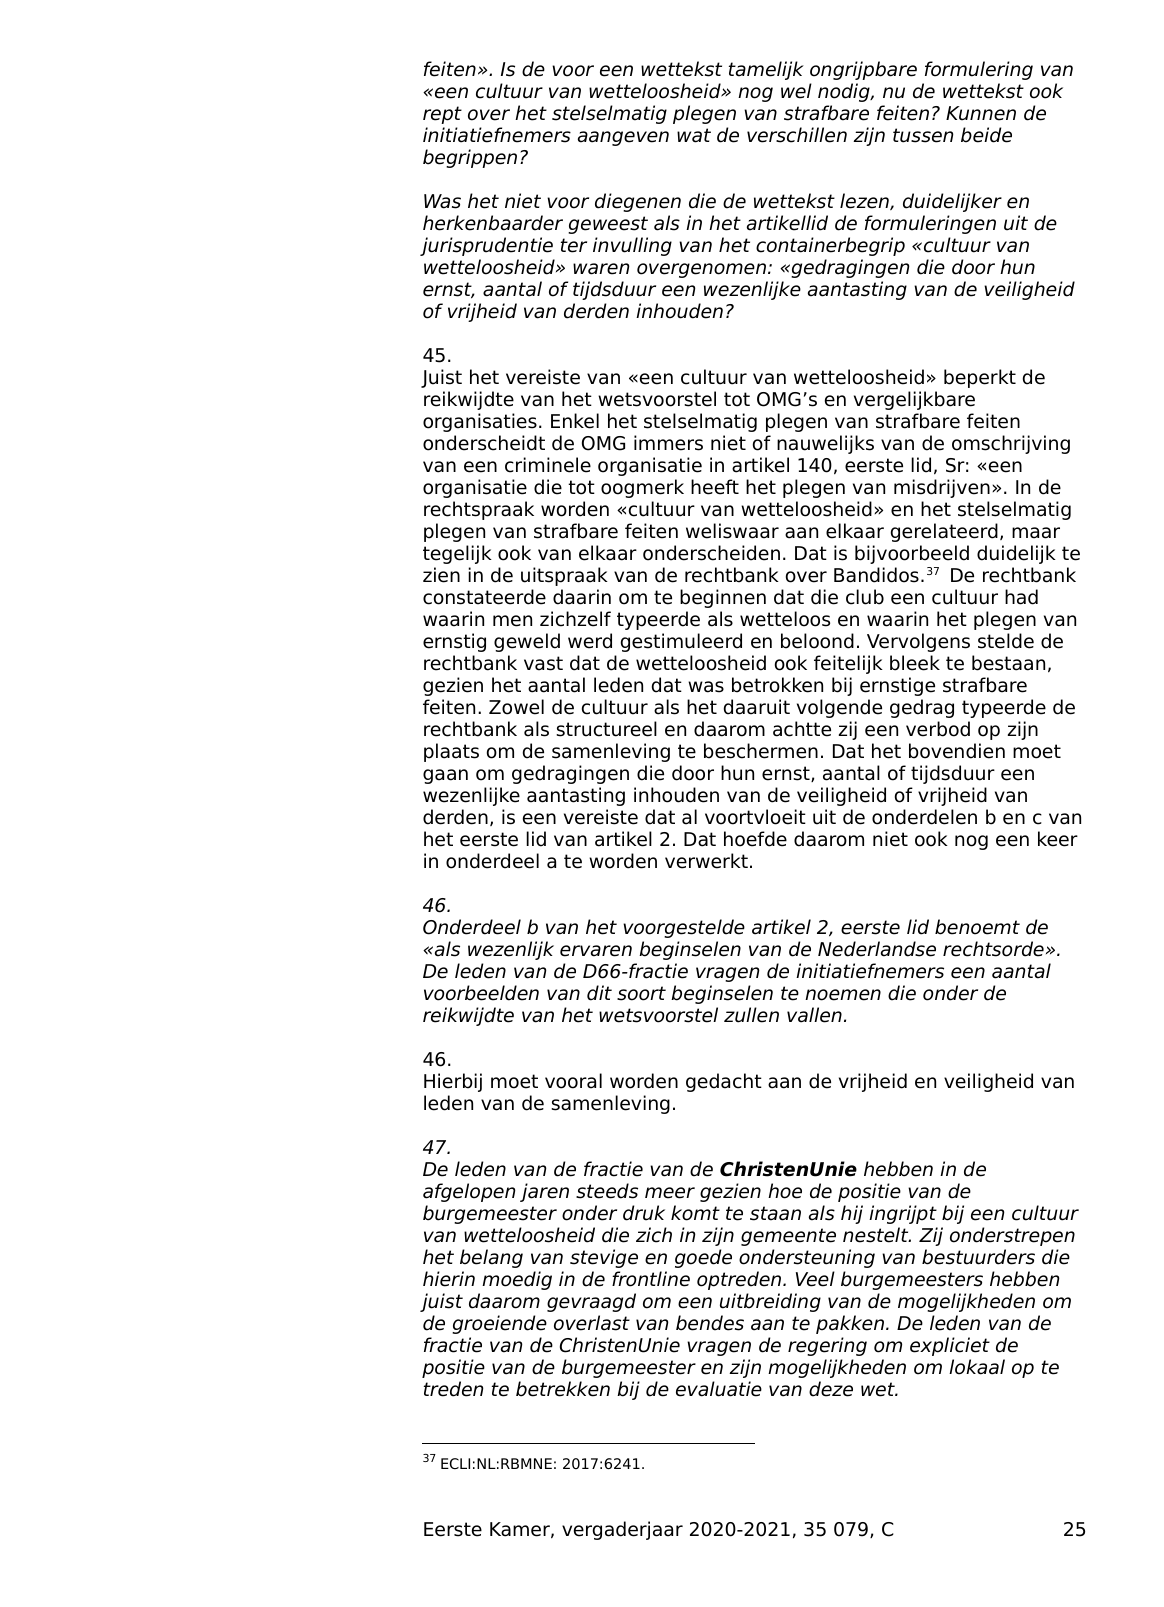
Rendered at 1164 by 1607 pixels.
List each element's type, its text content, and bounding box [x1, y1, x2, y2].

text Was het niet voor diegenen die de wettekst lezen, duidelijker en herkenbaarder geweest als in het artikellid de formuleringen uit de jurisprudentie ter invulling van het containerbegrip «cultuur van wetteloosheid» waren overgenomen: «gedragingen die door hun ernst, aantal of tijdsduur een wezenlijke aantasting van de veiligheid of vrijheid van derden inhouden? [422, 191, 1087, 323]
text 47. [422, 1137, 1087, 1159]
text 46. [422, 895, 1087, 917]
text feiten». Is de voor een wettekst tamelijk ongrijpbare formulering van «een cultuur van wetteloosheid» nog wel nodig, nu de wettekst ook rept over het stelselmatig plegen van strafbare feiten? Kunnen de initiatiefnemers aangeven wat de verschillen zijn tussen beide begrippen? [422, 59, 1087, 169]
text 45. [422, 345, 1087, 367]
text ECLI:NL:RBMNE: 2017:6241. [422, 1452, 1087, 1474]
text Onderdeel b van het voorgestelde artikel 2, eerste lid benoemt de «als wezenlijk ervaren beginselen van de Nederlandse rechtsorde». De leden van de D66-fractie vragen de initiatiefnemers een aantal voorbeelden van dit soort beginselen te noemen die onder de reikwijdte van het wetsvoorstel zullen vallen. [422, 917, 1087, 1027]
text Juist het vereiste van «een cultuur van wetteloosheid» beperkt de reikwijdte van het wetsvoorstel tot OMG’s en vergelijkbare organisaties. Enkel het stelselmatig plegen van strafbare feiten onderscheidt de OMG immers niet of nauwelijks van de omschrijving van een criminele organisatie in artikel 140, eerste lid, Sr: «een organisatie die tot oogmerk heeft het plegen van misdrijven». In de rechtspraak worden «cultuur van wetteloosheid» en het stelselmatig plegen van strafbare feiten weliswaar aan elkaar gerelateerd, maar tegelijk ook van elkaar onderscheiden. Dat is bijvoorbeeld duidelijk te zien in de uitspraak van de rechtbank over Bandidos. De rechtbank constateerde daarin om te beginnen dat die club een cultuur had waarin men zichzelf typeerde als wetteloos en waarin het plegen van ernstig geweld werd gestimuleerd en beloond. Vervolgens stelde de rechtbank vast dat de wetteloosheid ook feitelijk bleek te bestaan, gezien het aantal leden dat was betrokken bij ernstige strafbare feiten. Zowel de cultuur als het daaruit volgende gedrag typeerde de rechtbank als structureel en daarom achtte zij een verbod op zijn plaats om de samenleving te beschermen. Dat het bovendien moet gaan om gedragingen die door hun ernst, aantal of tijdsduur een wezenlijke aantasting inhouden van de veiligheid of vrijheid van derden, is een vereiste dat al voortvloeit uit de onderdelen b en c van het eerste lid van artikel 2. Dat hoefde daarom niet ook nog een keer in onderdeel a te worden verwerkt. [422, 367, 1087, 873]
text 46. [422, 1049, 1087, 1071]
text De leden van de fractie van de ChristenUnie hebben in de afgelopen jaren steeds meer gezien hoe de positie van de burgemeester onder druk komt te staan als hij ingrijpt bij een cultuur van wetteloosheid die zich in zijn gemeente nestelt. Zij onderstrepen het belang van stevige en goede ondersteuning van bestuurders die hierin moedig in de frontline optreden. Veel burgemeesters hebben juist daarom gevraagd om een uitbreiding van de mogelijkheden om de groeiende overlast van bendes aan te pakken. De leden van de fractie van de ChristenUnie vragen de regering om expliciet de positie van de burgemeester en zijn mogelijkheden om lokaal op te treden te betrekken bij de evaluatie van deze wet. [422, 1159, 1087, 1401]
text Hierbij moet vooral worden gedacht aan de vrijheid en veiligheid van leden van de samenleving. [422, 1071, 1087, 1115]
